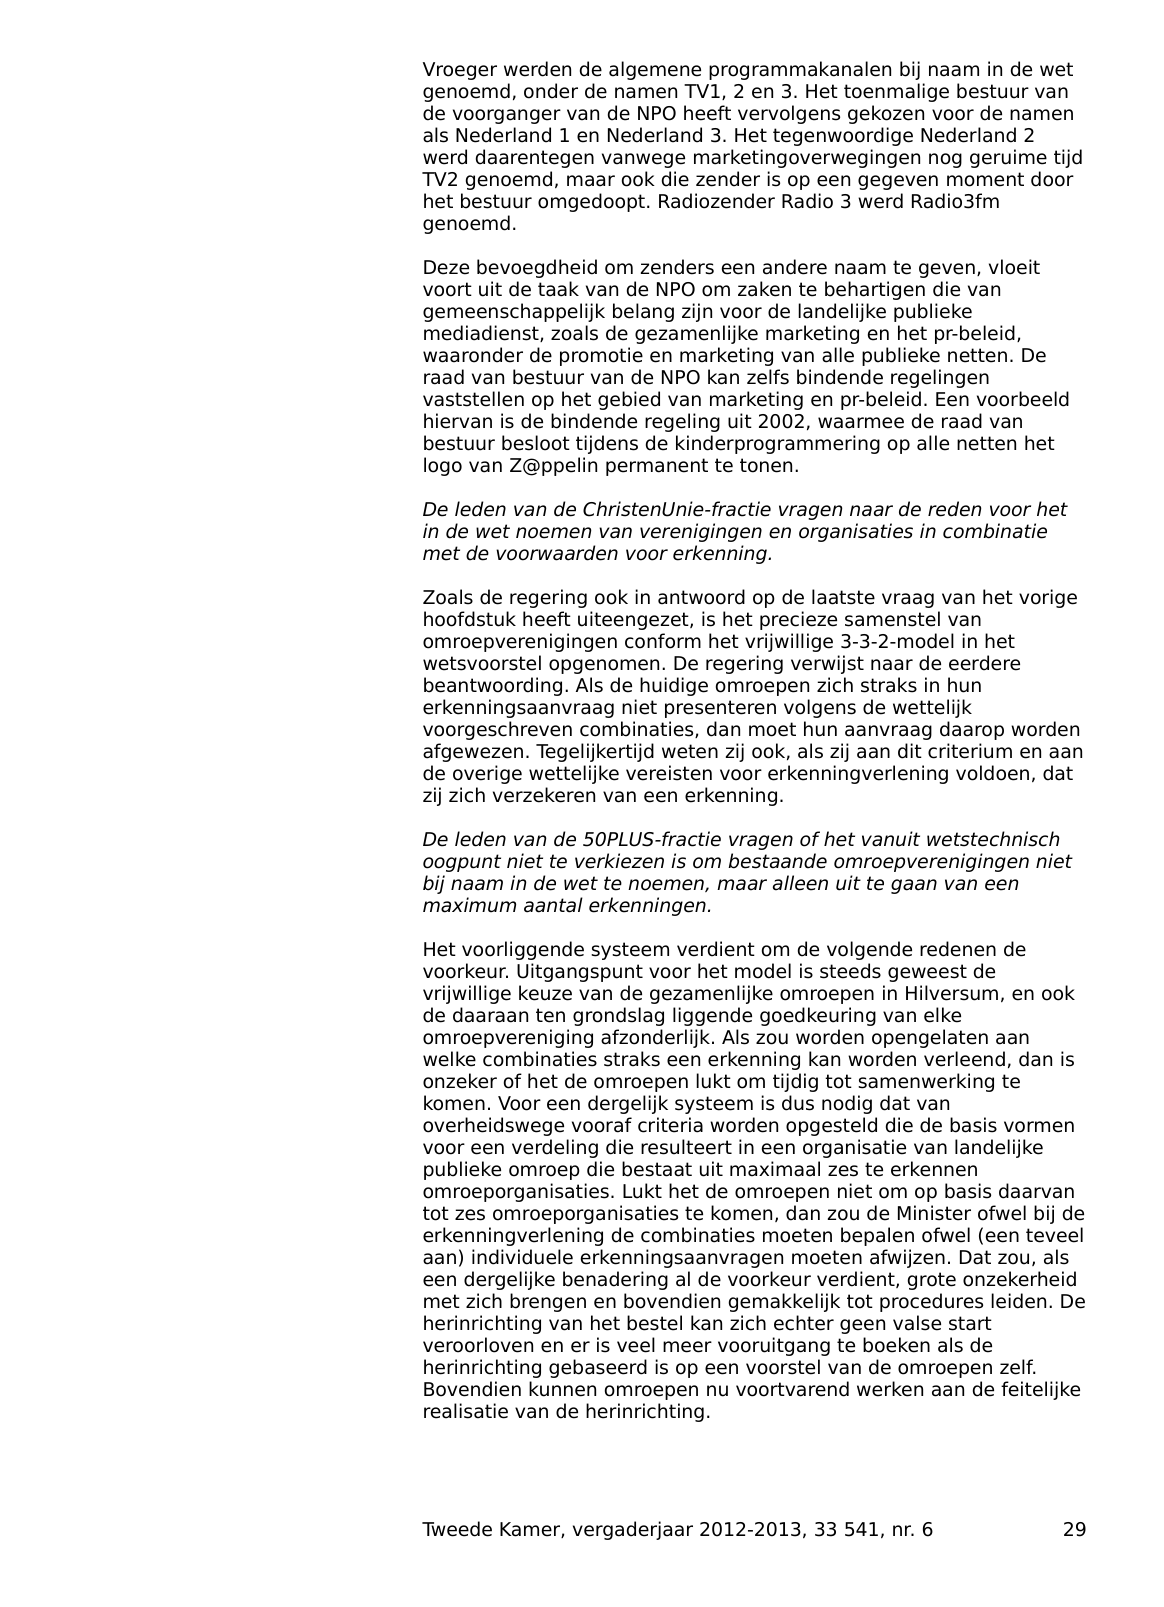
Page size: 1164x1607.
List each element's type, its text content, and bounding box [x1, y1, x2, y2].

text Zoals de regering ook in antwoord op de laatste vraag van het vorige hoofdstuk heeft uiteengezet, is het precieze samenstel van omroepverenigingen conform het vrijwillige 3-3-2-model in het wetsvoorstel opgenomen. De regering verwijst naar de eerdere beantwoording. Als de huidige omroepen zich straks in hun erkenningsaanvraag niet presenteren volgens de wettelijk voorgeschreven combinaties, dan moet hun aanvraag daarop worden afgewezen. Tegelijkertijd weten zij ook, als zij aan dit criterium en aan de overige wettelijke vereisten voor erkenningverlening voldoen, dat zij zich verzekeren van een erkenning. [422, 587, 1087, 807]
text De leden van de ChristenUnie-fractie vragen naar de reden voor het in de wet noemen van verenigingen en organisaties in combinatie met de voorwaarden voor erkenning. [422, 499, 1087, 565]
text Vroeger werden de algemene programmakanalen bij naam in de wet genoemd, onder de namen TV1, 2 en 3. Het toenmalige bestuur van de voorganger van de NPO heeft vervolgens gekozen voor de namen als Nederland 1 en Nederland 3. Het tegenwoordige Nederland 2 werd daarentegen vanwege marketingoverwegingen nog geruime tijd TV2 genoemd, maar ook die zender is op een gegeven moment door het bestuur omgedoopt. Radiozender Radio 3 werd Radio3fm genoemd. [422, 59, 1087, 235]
text De leden van de 50PLUS-fractie vragen of het vanuit wetstechnisch oogpunt niet te verkiezen is om bestaande omroepverenigingen niet bij naam in de wet te noemen, maar alleen uit te gaan van een maximum aantal erkenningen. [422, 829, 1087, 917]
text Deze bevoegdheid om zenders een andere naam te geven, vloeit voort uit de taak van de NPO om zaken te behartigen die van gemeenschappelijk belang zijn voor de landelijke publieke mediadienst, zoals de gezamenlijke marketing en het pr-beleid, waaronder de promotie en marketing van alle publieke netten. De raad van bestuur van de NPO kan zelfs bindende regelingen vaststellen op het gebied van marketing en pr-beleid. Een voorbeeld hiervan is de bindende regeling uit 2002, waarmee de raad van bestuur besloot tijdens de kinderprogrammering op alle netten het logo van Z@ppelin permanent te tonen. [422, 257, 1087, 477]
text Het voorliggende systeem verdient om de volgende redenen de voorkeur. Uitgangspunt voor het model is steeds geweest de vrijwillige keuze van de gezamenlijke omroepen in Hilversum, en ook de daaraan ten grondslag liggende goedkeuring van elke omroepvereniging afzonderlijk. Als zou worden opengelaten aan welke combinaties straks een erkenning kan worden verleend, dan is onzeker of het de omroepen lukt om tijdig tot samenwerking te komen. Voor een dergelijk systeem is dus nodig dat van overheidswege vooraf criteria worden opgesteld die de basis vormen voor een verdeling die resulteert in een organisatie van landelijke publieke omroep die bestaat uit maximaal zes te erkennen omroeporganisaties. Lukt het de omroepen niet om op basis daarvan tot zes omroeporganisaties te komen, dan zou de Minister ofwel bij de erkenningverlening de combinaties moeten bepalen ofwel (een teveel aan) individuele erkenningsaanvragen moeten afwijzen. Dat zou, als een dergelijke benadering al de voorkeur verdient, grote onzekerheid met zich brengen en bovendien gemakkelijk tot procedures leiden. De herinrichting van het bestel kan zich echter geen valse start veroorloven en er is veel meer vooruitgang te boeken als de herinrichting gebaseerd is op een voorstel van de omroepen zelf. Bovendien kunnen omroepen nu voortvarend werken aan de feitelijke realisatie van de herinrichting. [422, 939, 1087, 1423]
